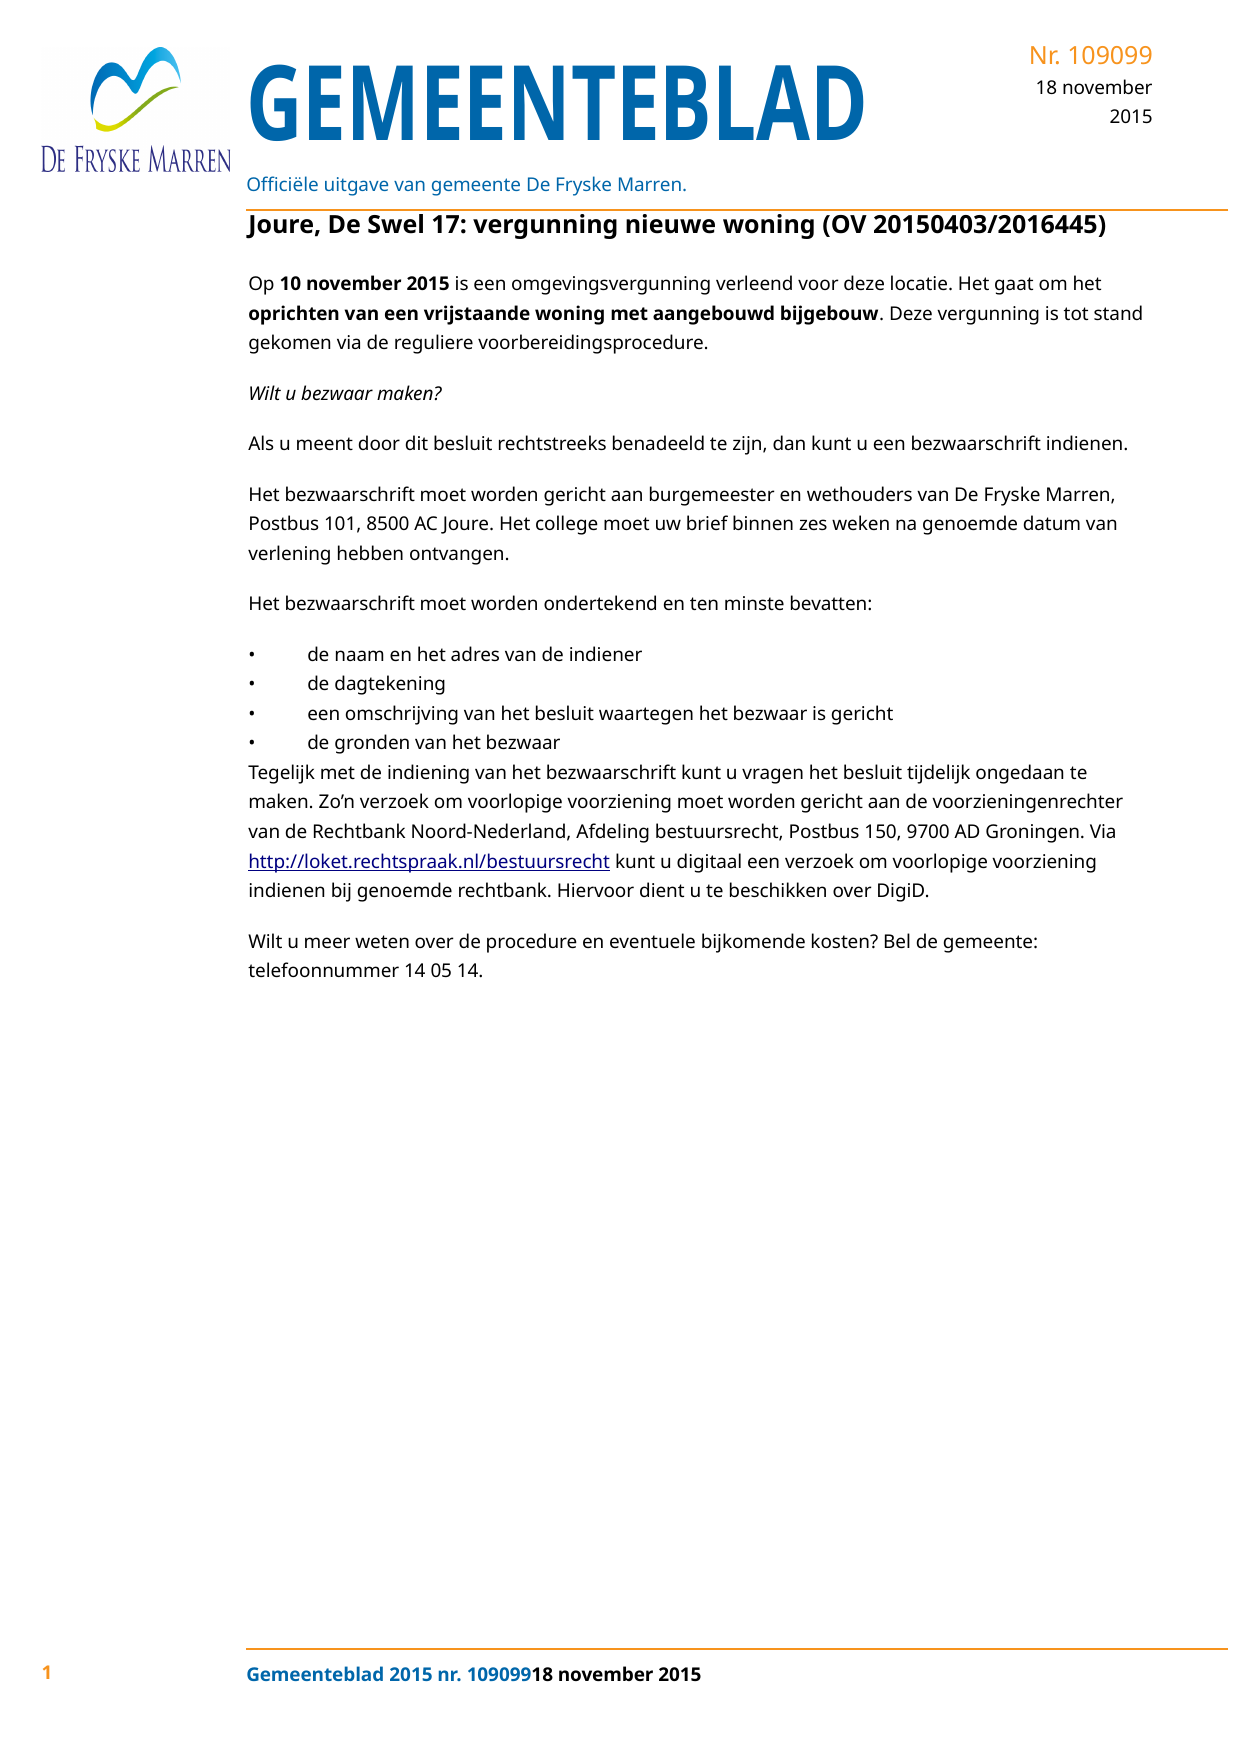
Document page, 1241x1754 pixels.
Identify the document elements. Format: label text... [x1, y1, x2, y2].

list de naam en het adres van de indiener [248, 641, 1152, 666]
text Joure, De Swel 17: vergunning nieuwe woning (OV 20150403/2016445) [248, 211, 1152, 241]
list een omschrijving van het besluit waartegen het bezwaar is gericht [248, 700, 1152, 726]
list de dagtekening [248, 670, 1152, 696]
text Wilt u bezwaar maken? [248, 380, 1152, 406]
picture [41, 47, 231, 172]
text Het bezwaarschrift moet worden gericht aan burgemeester en wethouders van De Fryske Marren, Postbus 101, 8500 AC Joure. Het college moet uw brief binnen zes weken na genoemde datum van verlening hebben ontvangen. [248, 481, 1152, 566]
text Wilt u meer weten over de procedure en eventuele bijkomende kosten? Bel de gemeente: telefoonnummer 14 05 14. [248, 928, 1152, 983]
list de gronden van het bezwaar [248, 729, 1152, 755]
text Op 10 november 2015 is een omgevingsvergunning verleend voor deze locatie. Het gaat om het oprichten van een vrijstaande woning met aangebouwd bijgebouw. Deze vergunning is tot stand gekomen via de reguliere voorbereidingsprocedure. [248, 270, 1152, 355]
text Als u meent door dit besluit rechtstreeks benadeeld te zijn, dan kunt u een bezwaarschrift indienen. [248, 430, 1152, 456]
text Het bezwaarschrift moet worden ondertekend en ten minste bevatten: [248, 590, 1152, 616]
text Tegelijk met de indiening van het bezwaarschrift kunt u vragen het besluit tijdelijk ongedaan te maken. Zo’n verzoek om voorlopige voorziening moet worden gericht aan de voorzieningenrechter van de Rechtbank Noord-Nederland, Afdeling bestuursrecht, Postbus 150, 9700 AD Groningen. Via http://loket.rechtspraak.nl/bestuursrecht kunt u digitaal een verzoek om voorlopige voorziening indienen bij genoemde rechtbank. Hiervoor dient u te beschikken over DigiD. [248, 759, 1152, 903]
